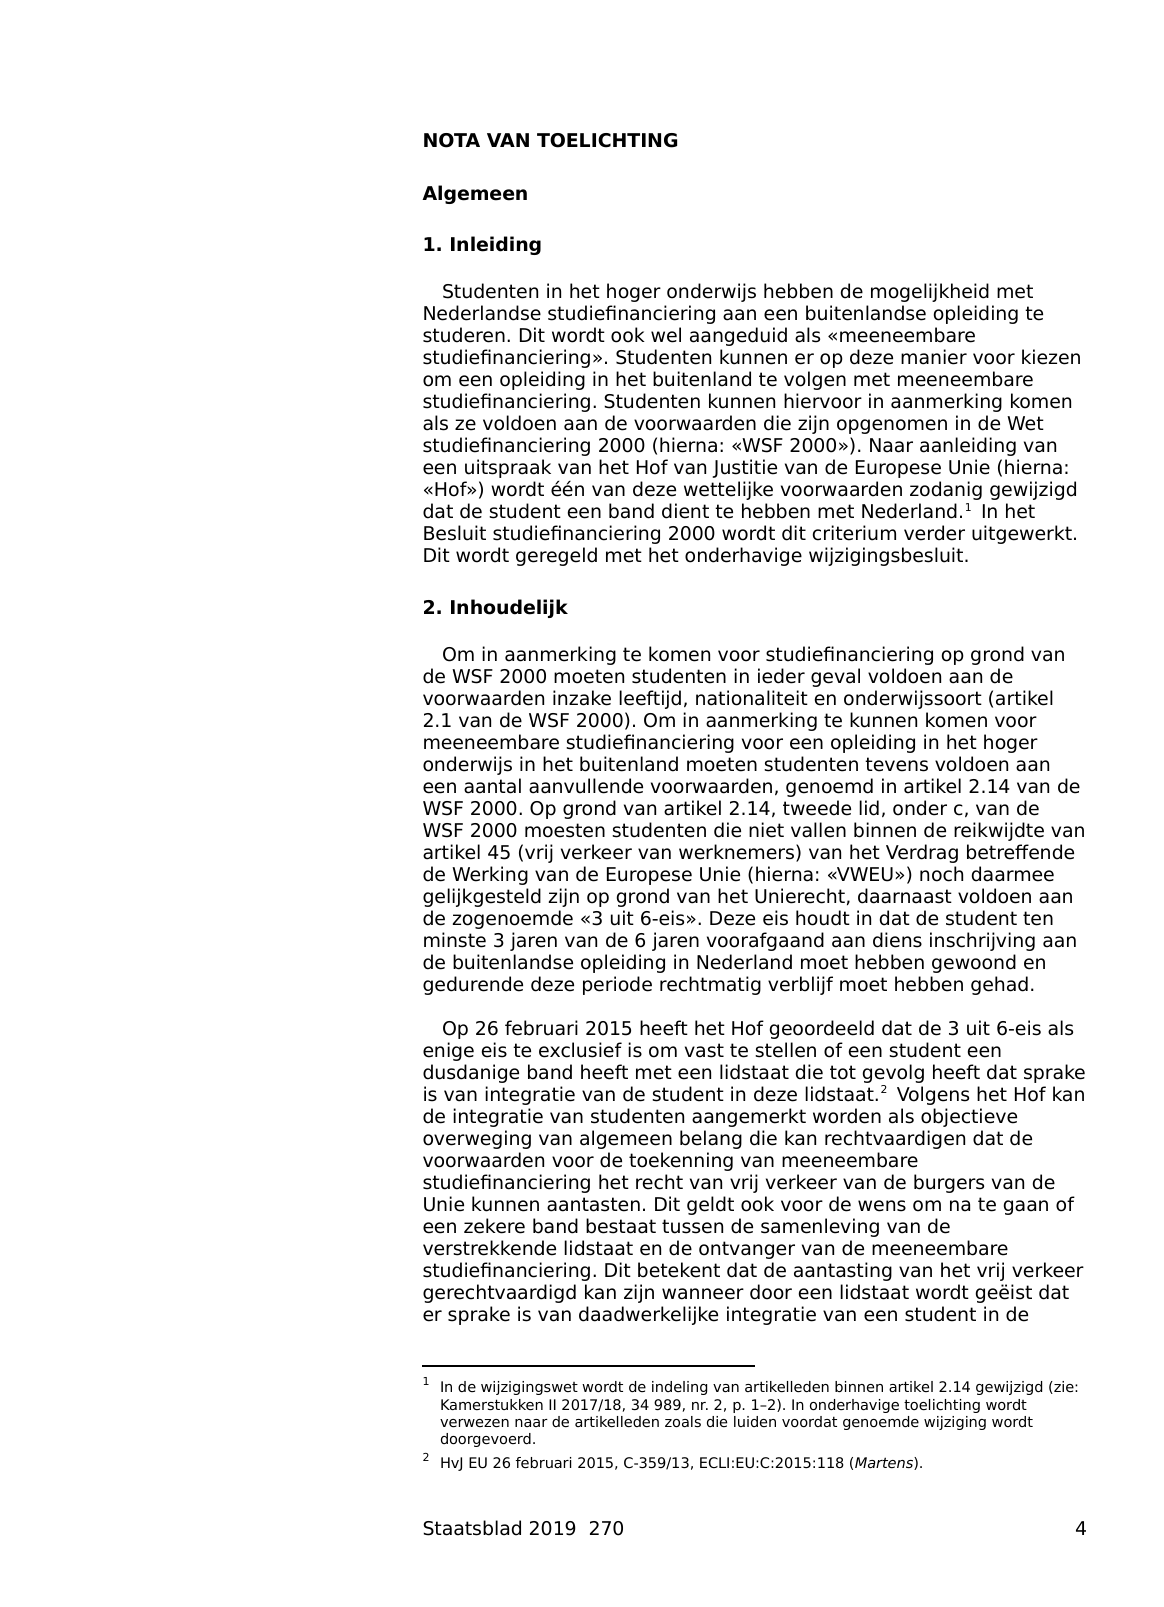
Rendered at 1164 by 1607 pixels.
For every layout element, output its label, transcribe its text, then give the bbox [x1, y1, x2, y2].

text Op 26 februari 2015 heeft het Hof geoordeeld dat de 3 uit 6-eis als enige eis te exclusief is om vast te stellen of een student een dusdanige band heeft met een lidstaat die tot gevolg heeft dat sprake is van integratie van de student in deze lidstaat. Volgens het Hof kan de integratie van studenten aangemerkt worden als objectieve overweging van algemeen belang die kan rechtvaardigen dat de voorwaarden voor de toekenning van meeneembare studiefinanciering het recht van vrij verkeer van de burgers van de Unie kunnen aantasten. Dit geldt ook voor de wens om na te gaan of een zekere band bestaat tussen de samenleving van de verstrekkende lidstaat en de ontvanger van de meeneembare studiefinanciering. Dit betekent dat de aantasting van het vrij verkeer gerechtvaardigd kan zijn wanneer door een lidstaat wordt geëist dat er sprake is van daadwerkelijke integratie van een student in de [422, 1018, 1087, 1326]
subtitle 1. Inleiding [422, 234, 1087, 256]
text Studenten in het hoger onderwijs hebben de mogelijkheid met Nederlandse studiefinanciering aan een buitenlandse opleiding te studeren. Dit wordt ook wel aangeduid als «meeneembare studiefinanciering». Studenten kunnen er op deze manier voor kiezen om een opleiding in het buitenland te volgen met meeneembare studiefinanciering. Studenten kunnen hiervoor in aanmerking komen als ze voldoen aan de voorwaarden die zijn opgenomen in de Wet studiefinanciering 2000 (hierna: «WSF 2000»). Naar aanleiding van een uitspraak van het Hof van Justitie van de Europese Unie (hierna: «Hof») wordt één van deze wettelijke voorwaarden zodanig gewijzigd dat de student een band dient te hebben met Nederland. In het Besluit studiefinanciering 2000 wordt dit criterium verder uitgewerkt. Dit wordt geregeld met het onderhavige wijzigingsbesluit. [422, 281, 1087, 567]
subtitle NOTA VAN TOELICHTING [422, 130, 1087, 152]
text In de wijzigingswet wordt de indeling van artikelleden binnen artikel 2.14 gewijzigd (zie: Kamerstukken II 2017/18, 34 989, nr. 2, p. 1–2). In onderhavige toelichting wordt verwezen naar de artikelleden zoals die luiden voordat genoemde wijziging wordt doorgevoerd. [422, 1375, 1087, 1448]
text HvJ EU 26 februari 2015, C-359/13, ECLI:EU:C:2015:118 (Martens). [422, 1451, 1087, 1473]
subtitle 2. Inhoudelijk [422, 597, 1087, 619]
subtitle Algemeen [422, 182, 1087, 204]
text Om in aanmerking te komen voor studiefinanciering op grond van de WSF 2000 moeten studenten in ieder geval voldoen aan de voorwaarden inzake leeftijd, nationaliteit en onderwijssoort (artikel 2.1 van de WSF 2000). Om in aanmerking te kunnen komen voor meeneembare studiefinanciering voor een opleiding in het hoger onderwijs in het buitenland moeten studenten tevens voldoen aan een aantal aanvullende voorwaarden, genoemd in artikel 2.14 van de WSF 2000. Op grond van artikel 2.14, tweede lid, onder c, van de WSF 2000 moesten studenten die niet vallen binnen de reikwijdte van artikel 45 (vrij verkeer van werknemers) van het Verdrag betreffende de Werking van de Europese Unie (hierna: «VWEU») noch daarmee gelijkgesteld zijn op grond van het Unierecht, daarnaast voldoen aan de zogenoemde «3 uit 6-eis». Deze eis houdt in dat de student ten minste 3 jaren van de 6 jaren voorafgaand aan diens inschrijving aan de buitenlandse opleiding in Nederland moet hebben gewoond en gedurende deze periode rechtmatig verblijf moet hebben gehad. [422, 644, 1087, 996]
